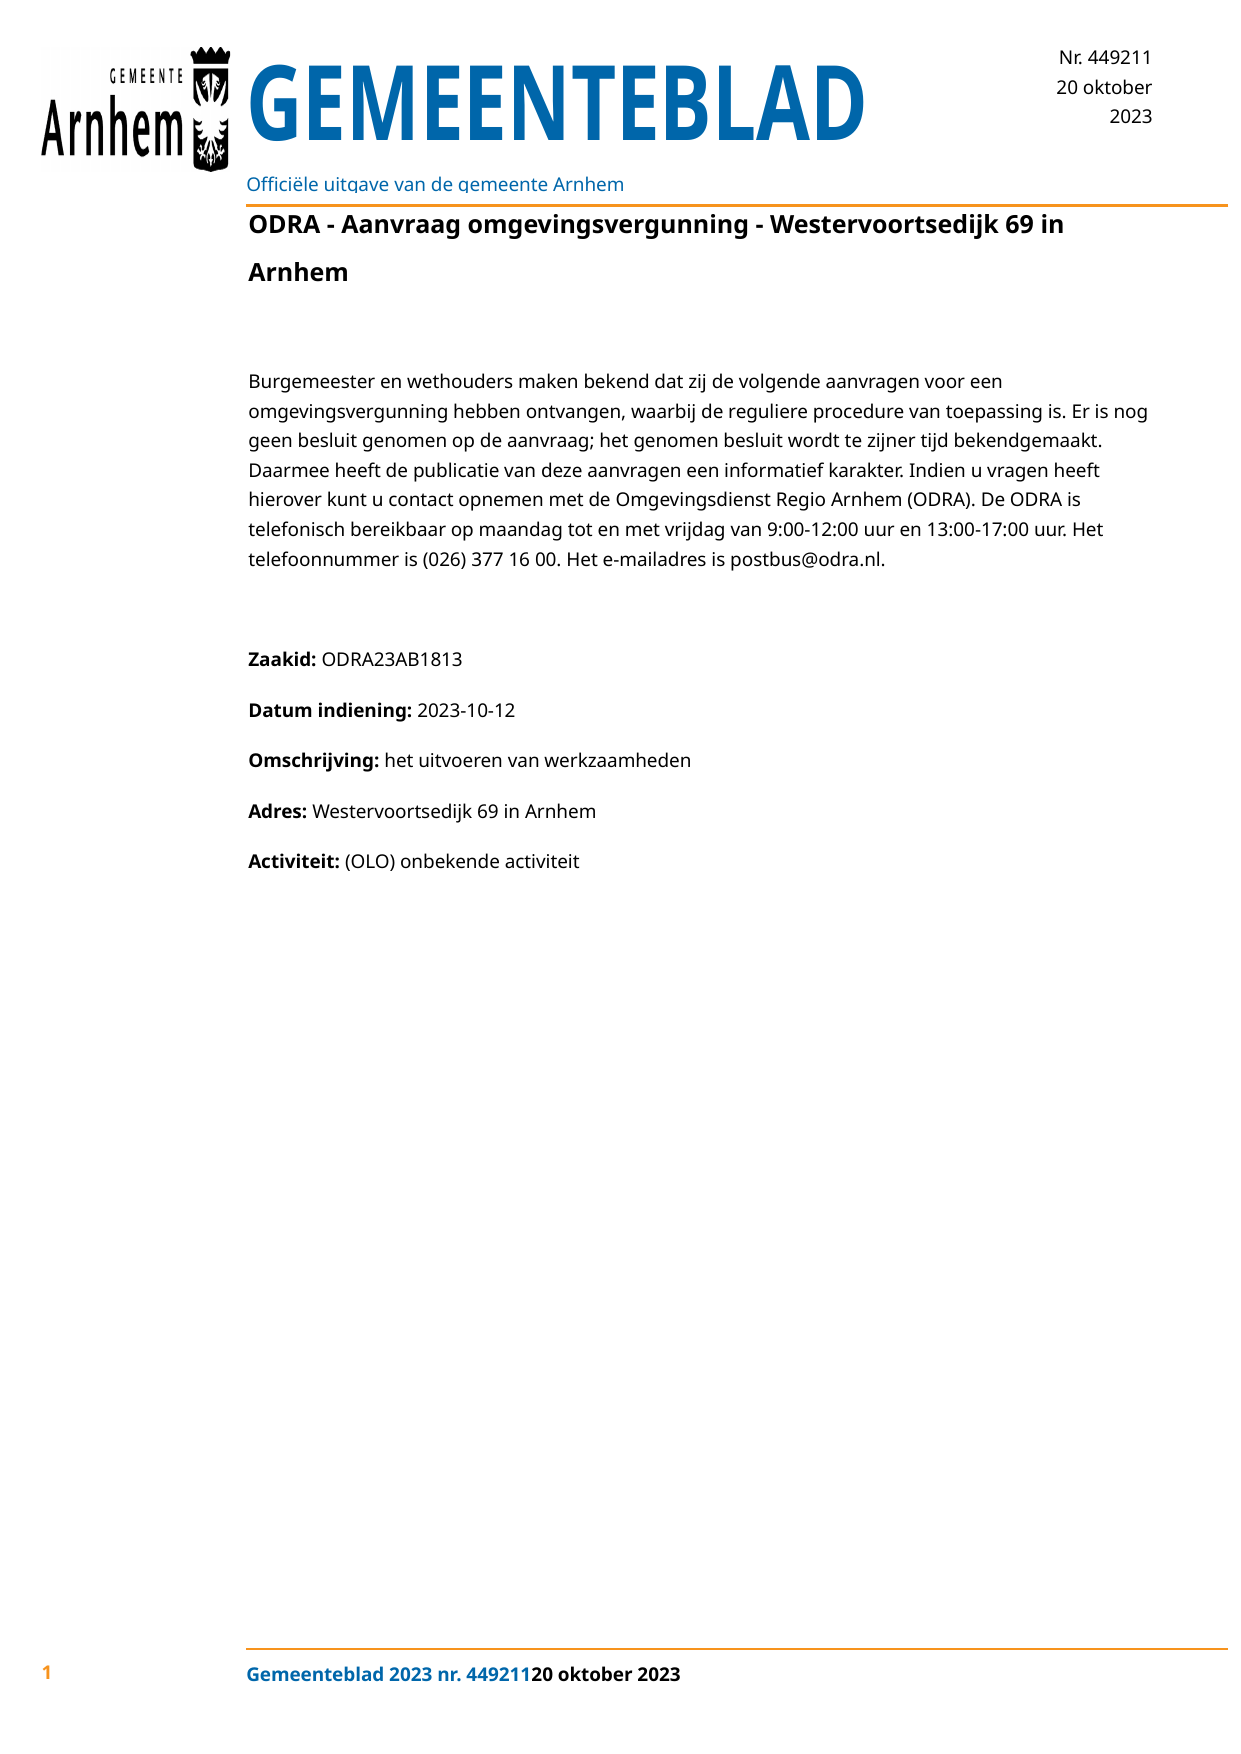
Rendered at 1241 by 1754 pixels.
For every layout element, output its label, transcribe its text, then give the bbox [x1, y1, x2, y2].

text Activiteit: (OLO) onbekende activiteit [248, 848, 1152, 874]
text Omschrijving: het uitvoeren van werkzaamheden [248, 747, 1152, 773]
picture [41, 47, 231, 172]
text Zaakid: ODRA23AB1813 [248, 647, 1152, 672]
text ODRA - Aanvraag omgevingsvergunning - Westervoortsedijk 69 in Arnhem [248, 207, 1152, 288]
text Datum indiening: 2023-10-12 [248, 697, 1152, 723]
text Burgemeester en wethouders maken bekend dat zij de volgende aanvragen voor een omgevingsvergunning hebben ontvangen, waarbij de reguliere procedure van toepassing is. Er is nog geen besluit genomen op de aanvraag; het genomen besluit wordt te zijner tijd bekendgemaakt. Daarmee heeft de publicatie van deze aanvragen een informatief karakter. Indien u vragen heeft hierover kunt u contact opnemen met de Omgevingsdienst Regio Arnhem (ODRA). De ODRA is telefonisch bereikbaar op maandag tot en met vrijdag van 9:00-12:00 uur en 13:00-17:00 uur. Het telefoonnummer is (026) 377 16 00. Het e-mailadres is postbus@odra.nl. [248, 368, 1152, 572]
text Adres: Westervoortsedijk 69 in Arnhem [248, 798, 1152, 824]
